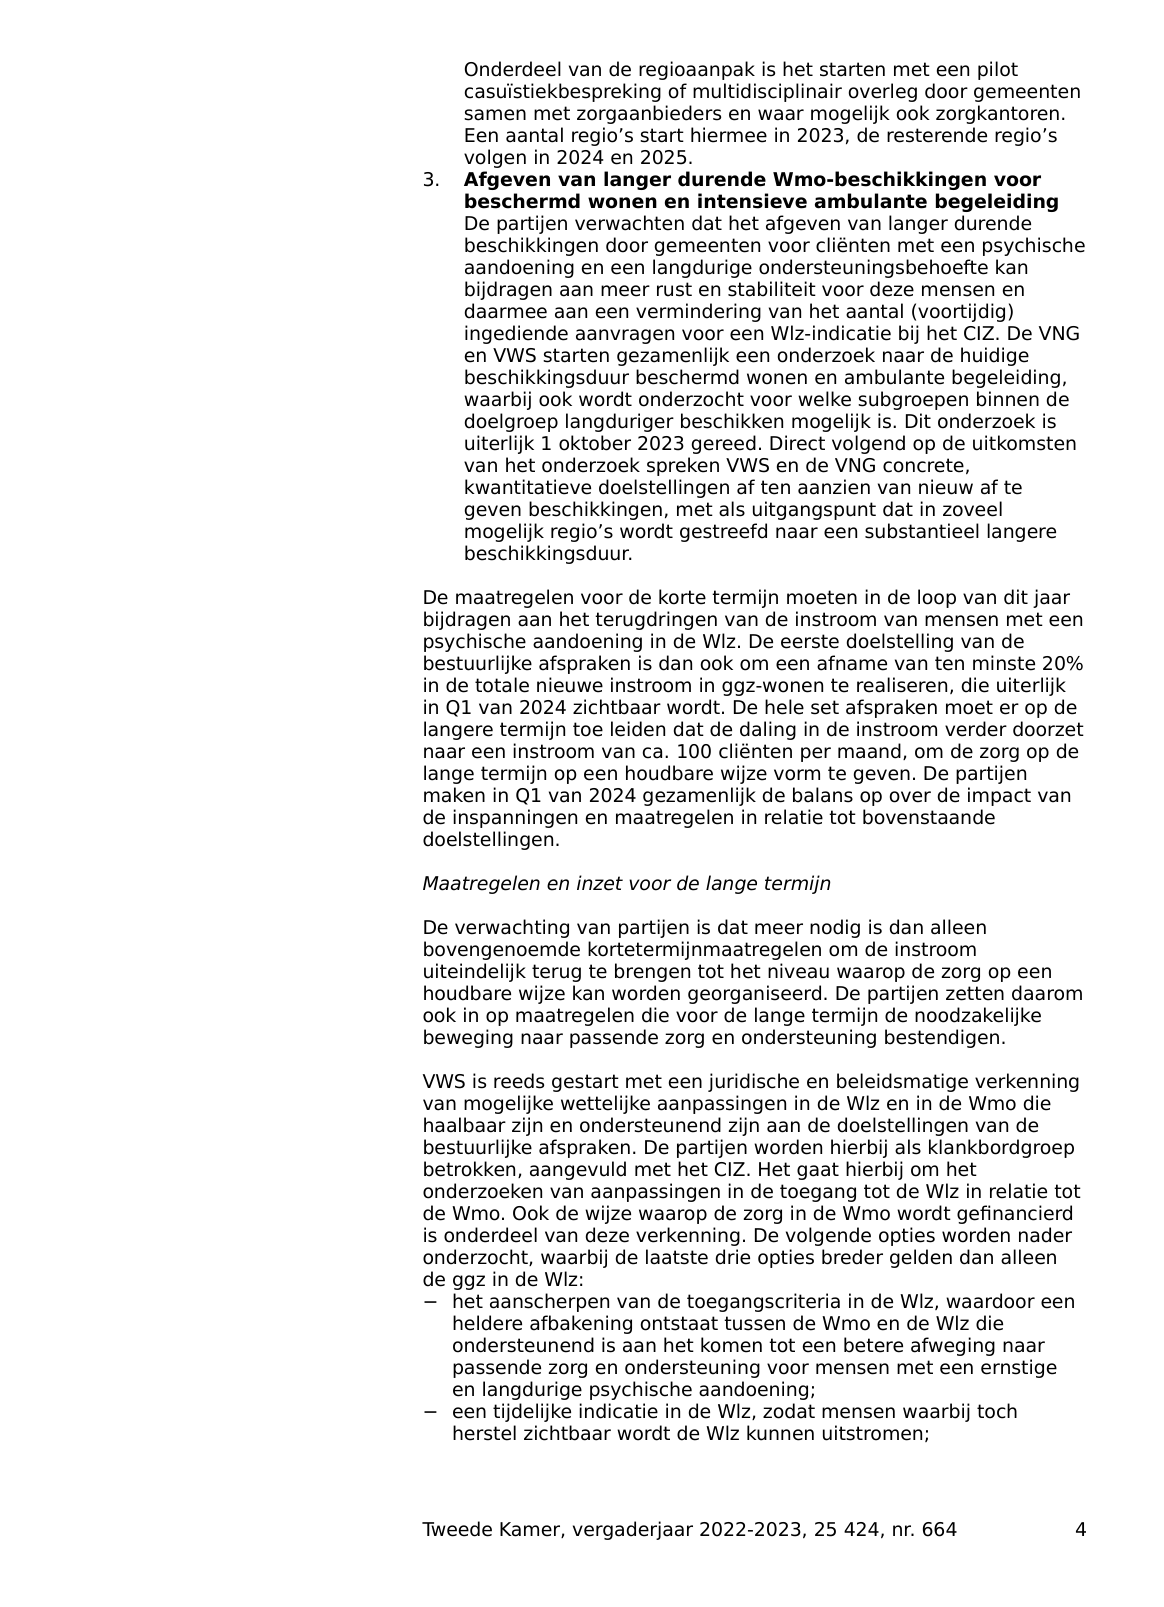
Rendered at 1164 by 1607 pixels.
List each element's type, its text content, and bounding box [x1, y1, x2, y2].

text − een tijdelijke indicatie in de Wlz, zodat mensen waarbij toch herstel zichtbaar wordt de Wlz kunnen uitstromen; [422, 1401, 1087, 1444]
text De partijen verwachten dat het afgeven van langer durende beschikkingen door gemeenten voor cliënten met een psychische aandoening en een langdurige ondersteuningsbehoefte kan bijdragen aan meer rust en stabiliteit voor deze mensen en daarmee aan een vermindering van het aantal (voortijdig) ingediende aanvragen voor een Wlz-indicatie bij het CIZ. De VNG en VWS starten gezamenlijk een onderzoek naar de huidige beschikkingsduur beschermd wonen en ambulante begeleiding, waarbij ook wordt onderzocht voor welke subgroepen binnen de doelgroep langduriger beschikken mogelijk is. Dit onderzoek is uiterlijk 1 oktober 2023 gereed. Direct volgend op de uitkomsten van het onderzoek spreken VWS en de VNG concrete, kwantitatieve doelstellingen af ten aanzien van nieuw af te geven beschikkingen, met als uitgangspunt dat in zoveel mogelijk regio’s wordt gestreefd naar een substantieel langere beschikkingsduur. [464, 213, 1087, 564]
text 3. Afgeven van langer durende Wmo-beschikkingen voor beschermd wonen en intensieve ambulante begeleiding [422, 169, 1087, 213]
text − het aanscherpen van de toegangscriteria in de Wlz, waardoor een heldere afbakening ontstaat tussen de Wmo en de Wlz die ondersteunend is aan het komen tot een betere afweging naar passende zorg en ondersteuning voor mensen met een ernstige en langdurige psychische aandoening; [422, 1291, 1087, 1401]
subtitle Maatregelen en inzet voor de lange termijn [422, 873, 1087, 895]
text VWS is reeds gestart met een juridische en beleidsmatige verkenning van mogelijke wettelijke aanpassingen in de Wlz en in de Wmo die haalbaar zijn en ondersteunend zijn aan de doelstellingen van de bestuurlijke afspraken. De partijen worden hierbij als klankbordgroep betrokken, aangevuld met het CIZ. Het gaat hierbij om het onderzoeken van aanpassingen in de toegang tot de Wlz in relatie tot de Wmo. Ook de wijze waarop de zorg in de Wmo wordt gefinancierd is onderdeel van deze verkenning. De volgende opties worden nader onderzocht, waarbij de laatste drie opties breder gelden dan alleen de ggz in de Wlz: [422, 1071, 1087, 1291]
text De verwachting van partijen is dat meer nodig is dan alleen bovengenoemde kortetermijnmaatregelen om de instroom uiteindelijk terug te brengen tot het niveau waarop de zorg op een houdbare wijze kan worden georganiseerd. De partijen zetten daarom ook in op maatregelen die voor de lange termijn de noodzakelijke beweging naar passende zorg en ondersteuning bestendigen. [422, 917, 1087, 1049]
text De maatregelen voor de korte termijn moeten in de loop van dit jaar bijdragen aan het terugdringen van de instroom van mensen met een psychische aandoening in de Wlz. De eerste doelstelling van de bestuurlijke afspraken is dan ook om een afname van ten minste 20% in de totale nieuwe instroom in ggz-wonen te realiseren, die uiterlijk in Q1 van 2024 zichtbaar wordt. De hele set afspraken moet er op de langere termijn toe leiden dat de daling in de instroom verder doorzet naar een instroom van ca. 100 cliënten per maand, om de zorg op de lange termijn op een houdbare wijze vorm te geven. De partijen maken in Q1 van 2024 gezamenlijk de balans op over de impact van de inspanningen en maatregelen in relatie tot bovenstaande doelstellingen. [422, 587, 1087, 851]
text Onderdeel van de regioaanpak is het starten met een pilot casuïstiekbespreking of multidisciplinair overleg door gemeenten samen met zorgaanbieders en waar mogelijk ook zorgkantoren. Een aantal regio’s start hiermee in 2023, de resterende regio’s volgen in 2024 en 2025. [464, 59, 1087, 169]
